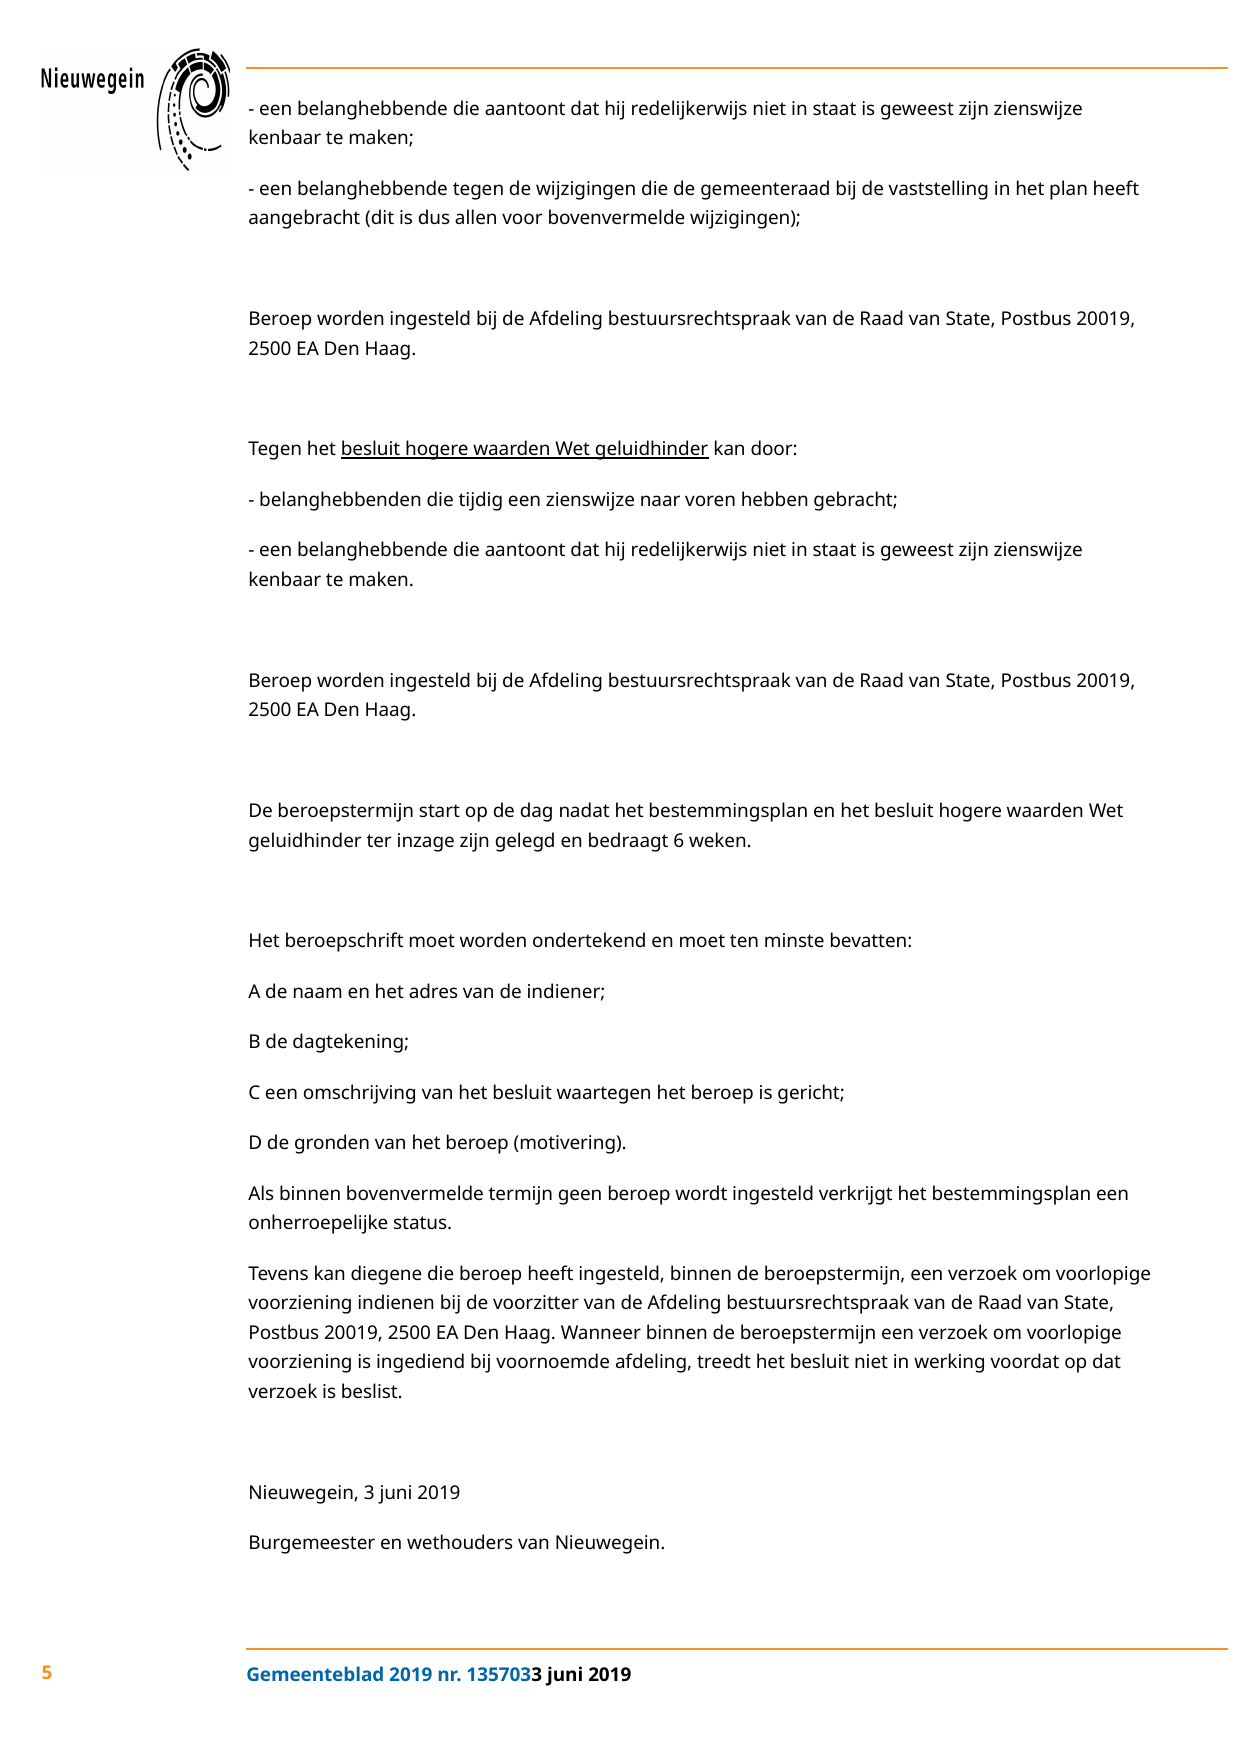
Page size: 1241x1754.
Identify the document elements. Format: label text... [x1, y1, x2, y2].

picture [41, 47, 231, 172]
text C een omschrijving van het besluit waartegen het beroep is gericht; [248, 1079, 1152, 1105]
text De beroepstermijn start op de dag nadat het bestemmingsplan en het besluit hogere waarden Wet geluidhinder ter inzage zijn gelegd en bedraagt 6 weken. [248, 797, 1152, 853]
text Nieuwegein, 3 juni 2019 [248, 1479, 1152, 1505]
text Beroep worden ingesteld bij de Afdeling bestuursrechtspraak van de Raad van State, Postbus 20019, 2500 EA Den Haag. [248, 305, 1152, 361]
text Als binnen bovenvermelde termijn geen beroep wordt ingesteld verkrijgt het bestemmingsplan een onherroepelijke status. [248, 1180, 1152, 1235]
text Tevens kan diegene die beroep heeft ingesteld, binnen de beroepstermijn, een verzoek om voorlopige voorziening indienen bij de voorzitter van de Afdeling bestuursrechtspraak van de Raad van State, Postbus 20019, 2500 EA Den Haag. Wanneer binnen de beroepstermijn een verzoek om voorlopige voorziening is ingediend bij voornoemde afdeling, treedt het besluit niet in werking voordat op dat verzoek is beslist. [248, 1260, 1152, 1404]
text - een belanghebbende die aantoont dat hij redelijkerwijs niet in staat is geweest zijn zienswijze kenbaar te maken; [248, 95, 1152, 150]
text - een belanghebbende die aantoont dat hij redelijkerwijs niet in staat is geweest zijn zienswijze kenbaar te maken. [248, 536, 1152, 592]
text - een belanghebbende tegen de wijzigingen die de gemeenteraad bij de vaststelling in het plan heeft aangebracht (dit is dus allen voor bovenvermelde wijzigingen); [248, 175, 1152, 230]
text Tegen het besluit hogere waarden Wet geluidhinder kan door: [248, 436, 1152, 461]
text B de dagtekening; [248, 1028, 1152, 1054]
text Het beroepschrift moet worden ondertekend en moet ten minste bevatten: [248, 928, 1152, 953]
text A de naam en het adres van de indiener; [248, 978, 1152, 1004]
text - belanghebbenden die tijdig een zienswijze naar voren hebben gebracht; [248, 486, 1152, 512]
text Burgemeester en wethouders van Nieuwegein. [248, 1529, 1152, 1555]
text Beroep worden ingesteld bij de Afdeling bestuursrechtspraak van de Raad van State, Postbus 20019, 2500 EA Den Haag. [248, 667, 1152, 722]
text D de gronden van het beroep (motivering). [248, 1129, 1152, 1155]
